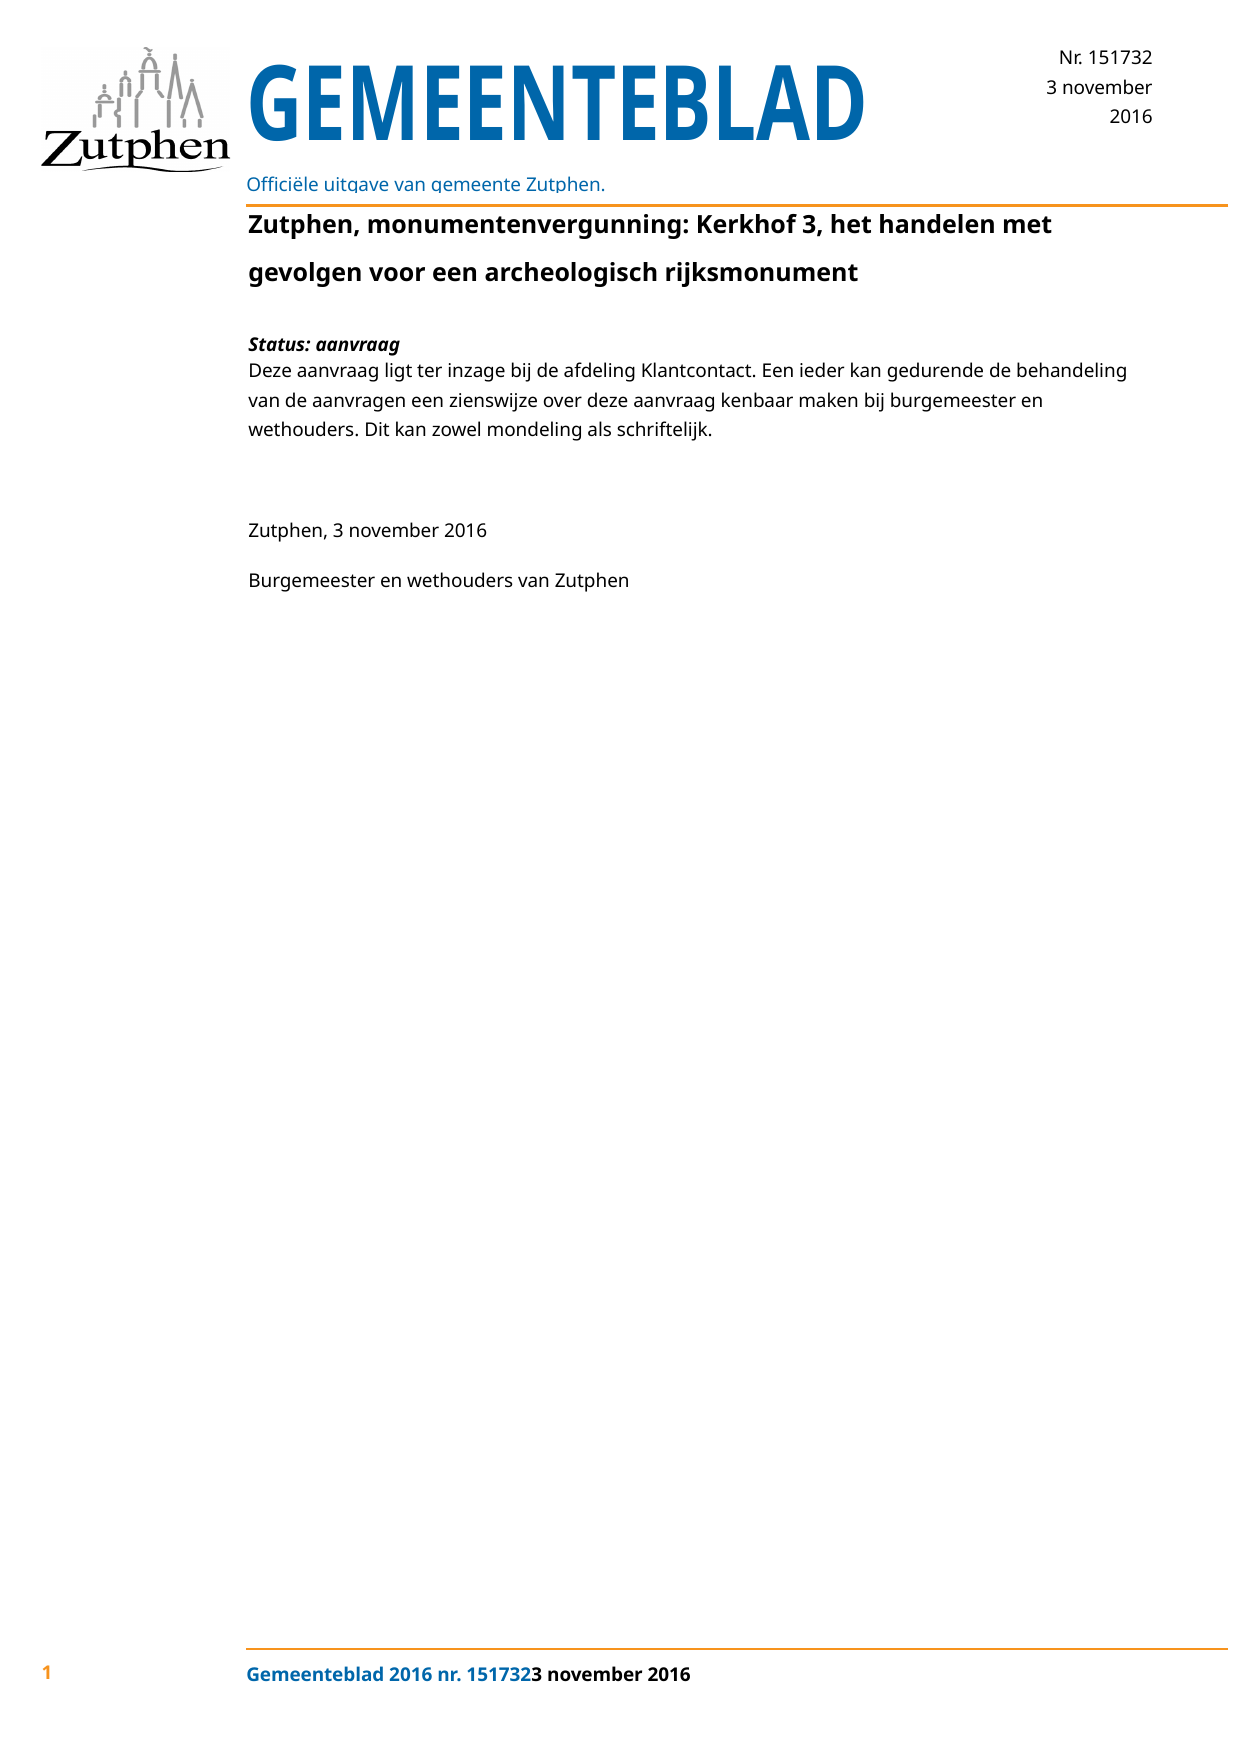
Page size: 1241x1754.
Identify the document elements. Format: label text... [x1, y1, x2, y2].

text Burgemeester en wethouders van Zutphen [248, 568, 1152, 593]
picture [41, 47, 231, 172]
text Zutphen, monumentenvergunning: Kerkhof 3, het handelen met gevolgen voor een archeologisch rijksmonument [248, 207, 1152, 288]
text Status: aanvraag [248, 331, 1152, 357]
text Deze aanvraag ligt ter inzage bij de afdeling Klantcontact. Een ieder kan gedurende de behandeling van de aanvragen een zienswijze over deze aanvraag kenbaar maken bij burgemeester en wethouders. Dit kan zowel mondeling als schriftelijk. [248, 357, 1152, 442]
text Zutphen, 3 november 2016 [248, 517, 1152, 543]
